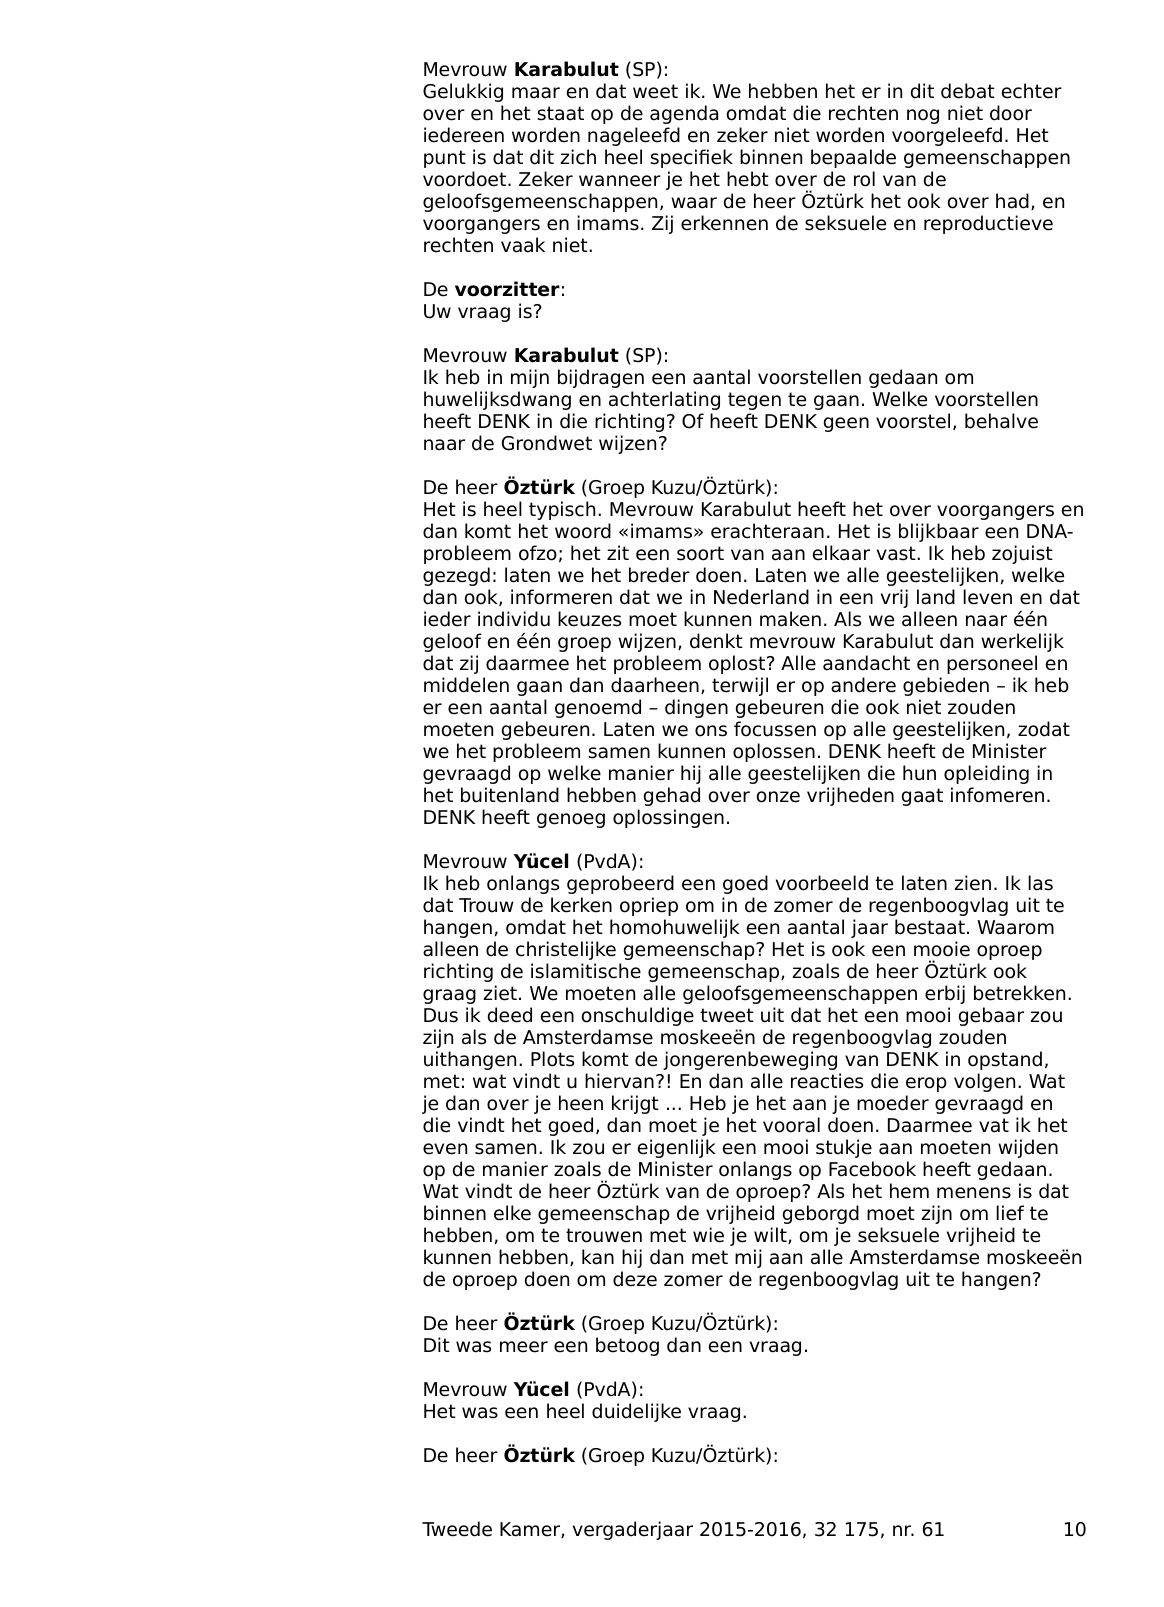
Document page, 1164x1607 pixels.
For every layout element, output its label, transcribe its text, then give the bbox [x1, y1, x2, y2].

text Ik heb in mijn bijdragen een aantal voorstellen gedaan om huwelijksdwang en achterlating tegen te gaan. Welke voorstellen heeft DENK in die richting? Of heeft DENK geen voorstel, behalve naar de Grondwet wijzen? [422, 367, 1087, 455]
text De heer Öztürk (Groep Kuzu/Öztürk): [422, 477, 1087, 499]
text Dit was meer een betoog dan een vraag. [422, 1335, 1087, 1357]
text De heer Öztürk (Groep Kuzu/Öztürk): [422, 1445, 1087, 1467]
text Mevrouw Karabulut (SP): [422, 345, 1087, 367]
text De heer Öztürk (Groep Kuzu/Öztürk): [422, 1313, 1087, 1335]
text Het is heel typisch. Mevrouw Karabulut heeft het over voorgangers en dan komt het woord «imams» erachteraan. Het is blijkbaar een DNA-probleem ofzo; het zit een soort van aan elkaar vast. Ik heb zojuist gezegd: laten we het breder doen. Laten we alle geestelijken, welke dan ook, informeren dat we in Nederland in een vrij land leven en dat ieder individu keuzes moet kunnen maken. Als we alleen naar één geloof en één groep wijzen, denkt mevrouw Karabulut dan werkelijk dat zij daarmee het probleem oplost? Alle aandacht en personeel en middelen gaan dan daarheen, terwijl er op andere gebieden – ik heb er een aantal genoemd – dingen gebeuren die ook niet zouden moeten gebeuren. Laten we ons focussen op alle geestelijken, zodat we het probleem samen kunnen oplossen. DENK heeft de Minister gevraagd op welke manier hij alle geestelijken die hun opleiding in het buitenland hebben gehad over onze vrijheden gaat infomeren. DENK heeft genoeg oplossingen. [422, 499, 1087, 829]
text Mevrouw Yücel (PvdA): [422, 851, 1087, 873]
text De voorzitter: [422, 279, 1087, 301]
text Mevrouw Yücel (PvdA): [422, 1379, 1087, 1401]
text Mevrouw Karabulut (SP): [422, 59, 1087, 81]
text Uw vraag is? [422, 301, 1087, 323]
text Gelukkig maar en dat weet ik. We hebben het er in dit debat echter over en het staat op de agenda omdat die rechten nog niet door iedereen worden nageleefd en zeker niet worden voorgeleefd. Het punt is dat dit zich heel specifiek binnen bepaalde gemeenschappen voordoet. Zeker wanneer je het hebt over de rol van de geloofsgemeenschappen, waar de heer Öztürk het ook over had, en voorgangers en imams. Zij erkennen de seksuele en reproductieve rechten vaak niet. [422, 81, 1087, 257]
text Het was een heel duidelijke vraag. [422, 1401, 1087, 1423]
text Ik heb onlangs geprobeerd een goed voorbeeld te laten zien. Ik las dat Trouw de kerken opriep om in de zomer de regenboogvlag uit te hangen, omdat het homohuwelijk een aantal jaar bestaat. Waarom alleen de christelijke gemeenschap? Het is ook een mooie oproep richting de islamitische gemeenschap, zoals de heer Öztürk ook graag ziet. We moeten alle geloofsgemeenschappen erbij betrekken. Dus ik deed een onschuldige tweet uit dat het een mooi gebaar zou zijn als de Amsterdamse moskeeën de regenboogvlag zouden uithangen. Plots komt de jongerenbeweging van DENK in opstand, met: wat vindt u hiervan?! En dan alle reacties die erop volgen. Wat je dan over je heen krijgt ... Heb je het aan je moeder gevraagd en die vindt het goed, dan moet je het vooral doen. Daarmee vat ik het even samen. Ik zou er eigenlijk een mooi stukje aan moeten wijden op de manier zoals de Minister onlangs op Facebook heeft gedaan. Wat vindt de heer Öztürk van de oproep? Als het hem menens is dat binnen elke gemeenschap de vrijheid geborgd moet zijn om lief te hebben, om te trouwen met wie je wilt, om je seksuele vrijheid te kunnen hebben, kan hij dan met mij aan alle Amsterdamse moskeeën de oproep doen om deze zomer de regenboogvlag uit te hangen? [422, 873, 1087, 1291]
